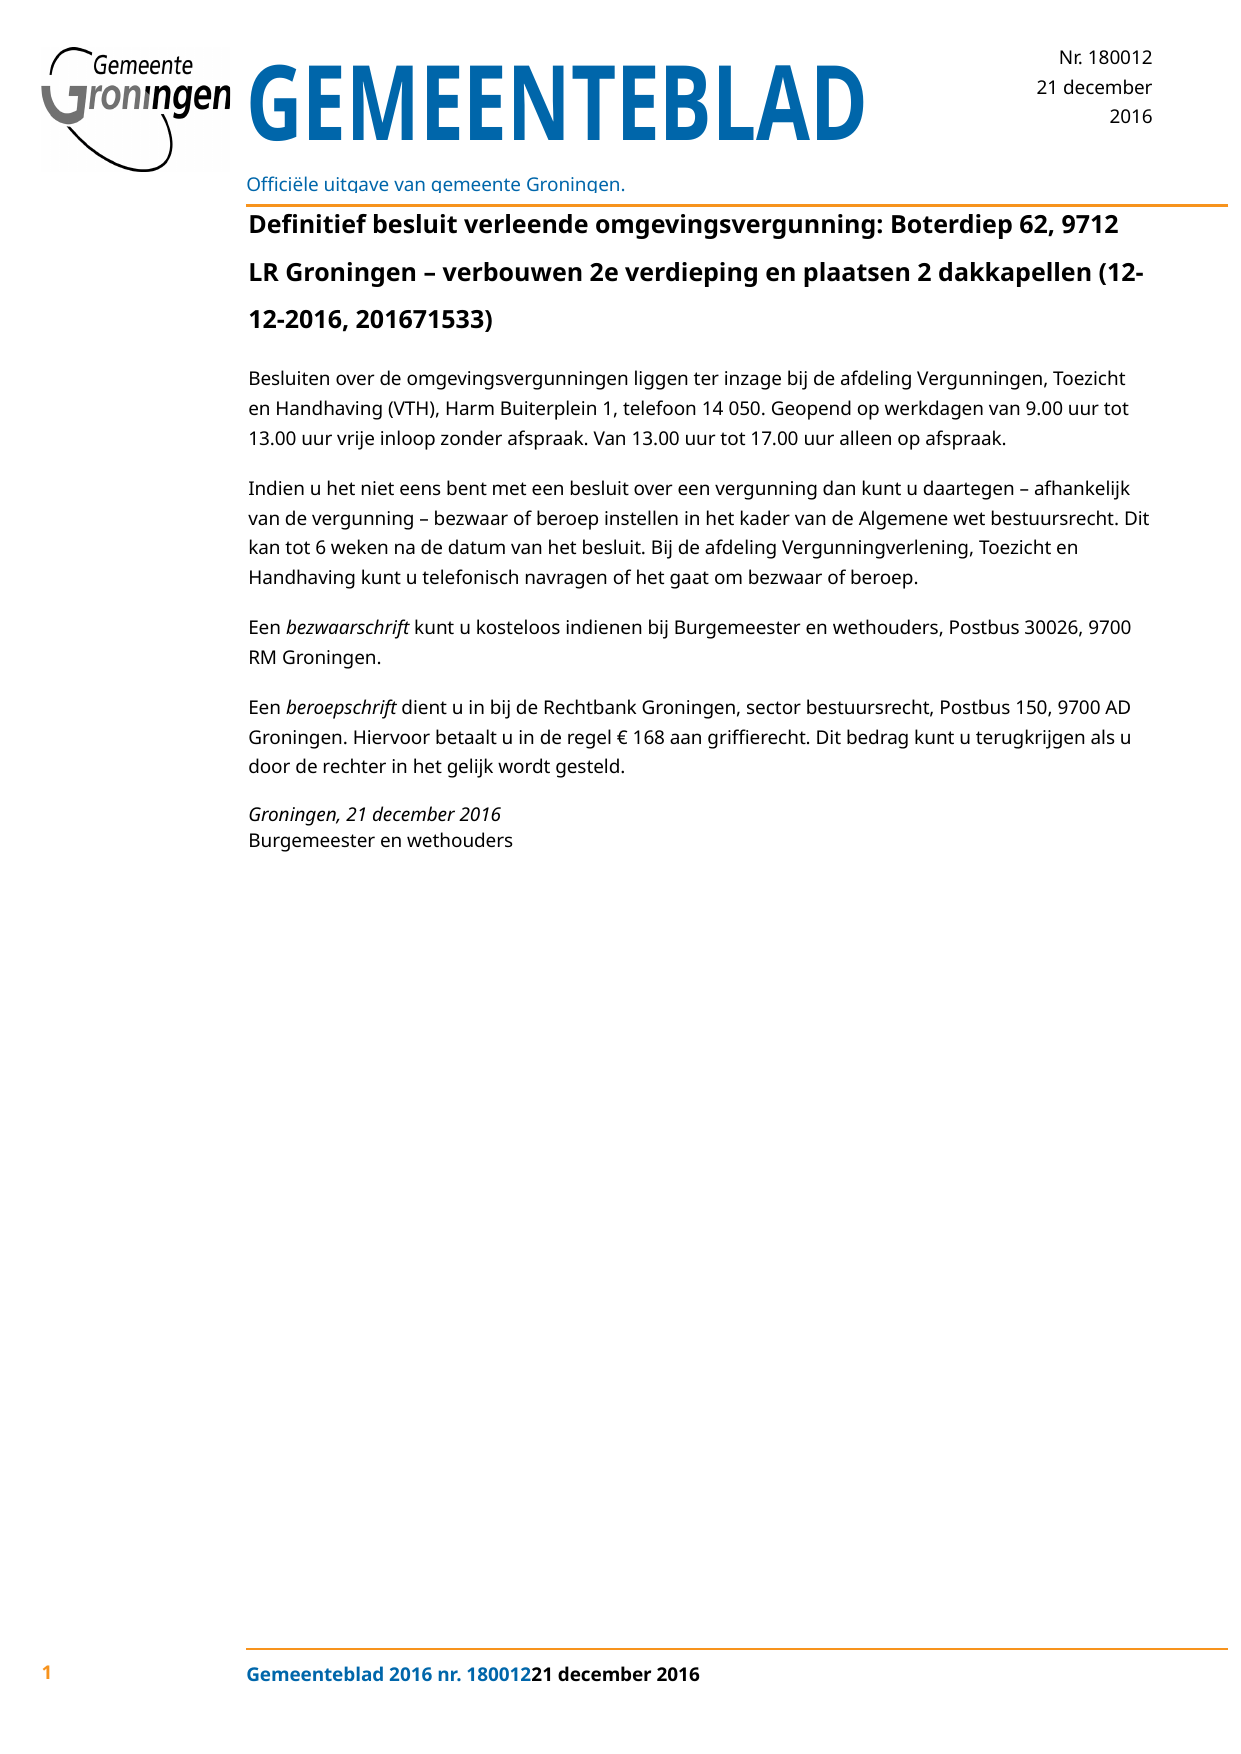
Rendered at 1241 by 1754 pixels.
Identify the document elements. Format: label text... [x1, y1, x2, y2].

text Definitief besluit verleende omgevingsvergunning: Boterdiep 62, 9712 LR Groningen – verbouwen 2e verdieping en plaatsen 2 dakkapellen (12-12-2016, 201671533) [248, 207, 1152, 336]
text Groningen, 21 december 2016 [248, 801, 1152, 827]
text Een beroepschrift dient u in bij de Rechtbank Groningen, sector bestuursrecht, Postbus 150, 9700 AD Groningen. Hiervoor betaalt u in de regel € 168 aan griffierecht. Dit bedrag kunt u terugkrijgen als u door de rechter in het gelijk wordt gesteld. [248, 694, 1152, 779]
text Burgemeester en wethouders [248, 827, 1152, 853]
text Een bezwaarschrift kunt u kosteloos indienen bij Burgemeester en wethouders, Postbus 30026, 9700 RM Groningen. [248, 614, 1152, 669]
text Besluiten over de omgevingsvergunningen liggen ter inzage bij de afdeling Vergunningen, Toezicht en Handhaving (VTH), Harm Buiterplein 1, telefoon 14 050. Geopend op werkdagen van 9.00 uur tot 13.00 uur vrije inloop zonder afspraak. Van 13.00 uur tot 17.00 uur alleen op afspraak. [248, 366, 1152, 450]
picture [41, 47, 231, 172]
text Indien u het niet eens bent met een besluit over een vergunning dan kunt u daartegen – afhankelijk van de vergunning – bezwaar of beroep instellen in het kader van de Algemene wet bestuursrecht. Dit kan tot 6 weken na de datum van het besluit. Bij de afdeling Vergunningverlening, Toezicht en Handhaving kunt u telefonisch navragen of het gaat om bezwaar of beroep. [248, 475, 1152, 589]
